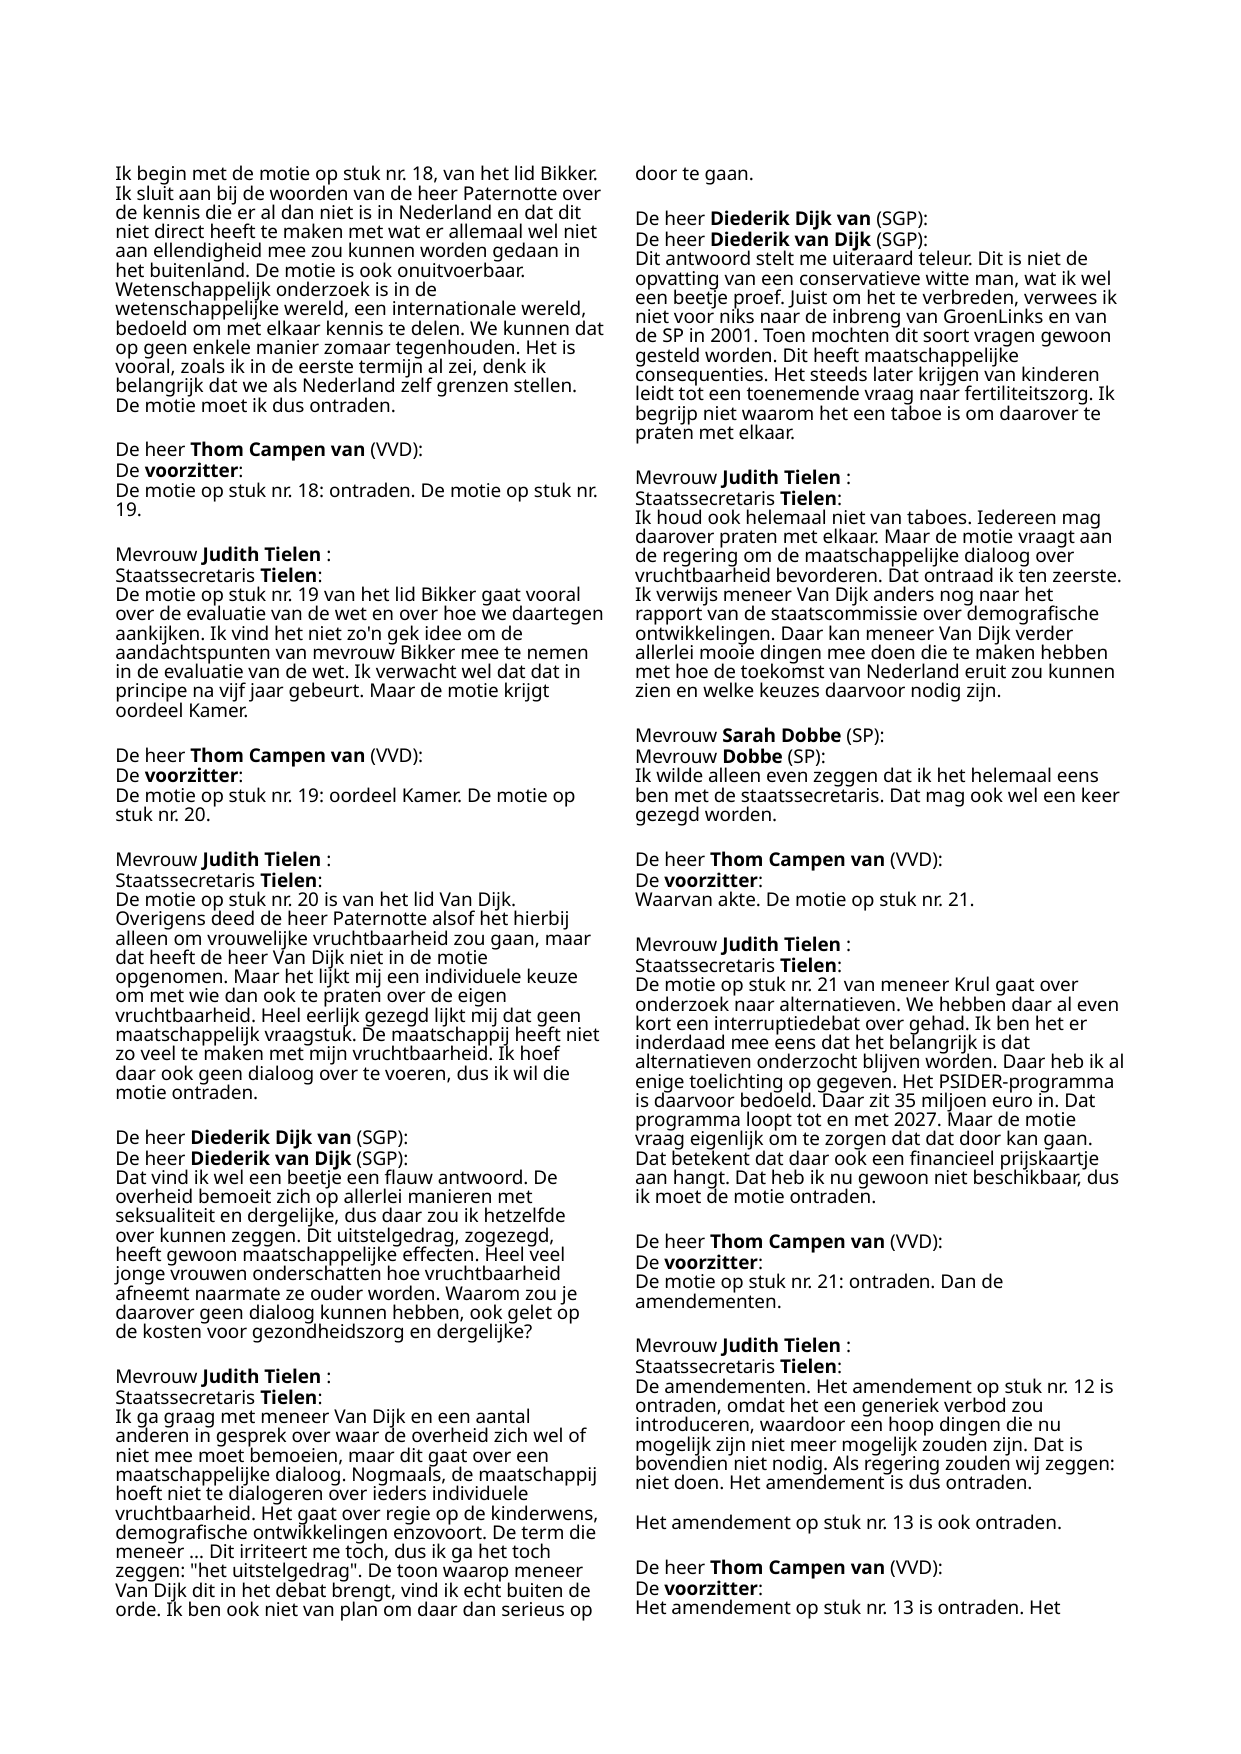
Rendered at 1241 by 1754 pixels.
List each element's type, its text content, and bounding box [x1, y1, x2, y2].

text Staatssecretaris Tielen: [115, 567, 605, 586]
text Staatssecretaris Tielen: [635, 1358, 1125, 1378]
text De heer Diederik van Dijk (SGP): [115, 1150, 605, 1169]
text door te gaan. [635, 165, 1125, 184]
text De voorzitter: [115, 462, 605, 482]
text Mevrouw Judith Tielen : [635, 1333, 1125, 1358]
text De motie op stuk nr. 18: ontraden. De motie op stuk nr. 19. [115, 482, 605, 520]
text Ik begin met de motie op stuk nr. 18, van het lid Bikker. Ik sluit aan bij de woorden van de heer Paternotte over de kennis die er al dan niet is in Nederland en dat dit niet direct heeft te maken met wat er allemaal wel niet aan ellendigheid mee zou kunnen worden gedaan in het buitenland. De motie is ook onuitvoerbaar. Wetenschappelijk onderzoek is in de wetenschappelijke wereld, een internationale wereld, bedoeld om met elkaar kennis te delen. We kunnen dat op geen enkele manier zomaar tegenhouden. Het is vooral, zoals ik in de eerste termijn al zei, denk ik belangrijk dat we als Nederland zelf grenzen stellen. De motie moet ik dus ontraden. [115, 165, 605, 416]
text Waarvan akte. De motie op stuk nr. 21. [635, 891, 1125, 910]
text De heer Diederik van Dijk (SGP): [635, 231, 1125, 250]
text De motie op stuk nr. 21: ontraden. Dan de amendementen. [635, 1273, 1125, 1312]
text Het amendement op stuk nr. 13 is ontraden. Het [635, 1599, 1125, 1618]
text Staatssecretaris Tielen: [635, 490, 1125, 509]
text De motie op stuk nr. 20 is van het lid Van Dijk. Overigens deed de heer Paternotte alsof het hierbij alleen om vrouwelijke vruchtbaarheid zou gaan, maar dat heeft de heer Van Dijk niet in de motie opgenomen. Maar het lijkt mij een individuele keuze om met wie dan ook te praten over de eigen vruchtbaarheid. Heel eerlijk gezegd lijkt mij dat geen maatschappelijk vraagstuk. De maatschappij heeft niet zo veel te maken met mijn vruchtbaarheid. Ik hoef daar ook geen dialoog over te voeren, dus ik wil die motie ontraden. [115, 891, 605, 1103]
text Mevrouw Dobbe (SP): [635, 748, 1125, 767]
text Staatssecretaris Tielen: [115, 1389, 605, 1408]
text De motie op stuk nr. 21 van meneer Krul gaat over onderzoek naar alternatieven. We hebben daar al even kort een interruptiedebat over gehad. Ik ben het er inderdaad mee eens dat het belangrijk is dat alternatieven onderzocht blijven worden. Daar heb ik al enige toelichting op gegeven. Het PSIDER-programma is daarvoor bedoeld. Daar zit 35 miljoen euro in. Dat programma loopt tot en met 2027. Maar de motie vraag eigenlijk om te zorgen dat dat door kan gaan. Dat betekent dat daar ook een financieel prijskaartje aan hangt. Dat heb ik nu gewoon niet beschikbaar, dus ik moet de motie ontraden. [635, 976, 1125, 1207]
text De voorzitter: [635, 1254, 1125, 1273]
text Mevrouw Judith Tielen : [635, 464, 1125, 490]
text De motie op stuk nr. 19: oordeel Kamer. De motie op stuk nr. 20. [115, 787, 605, 825]
text Mevrouw Sarah Dobbe (SP): [635, 722, 1125, 748]
text De heer Diederik Dijk van (SGP): [115, 1124, 605, 1150]
text De heer Thom Campen van (VVD): [635, 1228, 1125, 1254]
text De heer Diederik Dijk van (SGP): [635, 205, 1125, 231]
text De amendementen. Het amendement op stuk nr. 12 is ontraden, omdat het een generiek verbod zou introduceren, waardoor een hoop dingen die nu mogelijk zijn niet meer mogelijk zouden zijn. Dat is bovendien niet nodig. Als regering zouden wij zeggen: niet doen. Het amendement is dus ontraden. [635, 1378, 1125, 1493]
text Ik wilde alleen even zeggen dat ik het helemaal eens ben met de staatssecretaris. Dat mag ook wel een keer gezegd worden. [635, 767, 1125, 825]
text Dit antwoord stelt me uiteraard teleur. Dit is niet de opvatting van een conservatieve witte man, wat ik wel een beetje proef. Juist om het te verbreden, verwees ik niet voor niks naar de inbreng van GroenLinks en van de SP in 2001. Toen mochten dit soort vragen gewoon gesteld worden. Dit heeft maatschappelijke consequenties. Het steeds later krijgen van kinderen leidt tot een toenemende vraag naar fertiliteitszorg. Ik begrijp niet waarom het een taboe is om daarover te praten met elkaar. [635, 250, 1125, 443]
text De heer Thom Campen van (VVD): [635, 846, 1125, 872]
text Ik ga graag met meneer Van Dijk en een aantal anderen in gesprek over waar de overheid zich wel of niet mee moet bemoeien, maar dit gaat over een maatschappelijke dialoog. Nogmaals, de maatschappij hoeft niet te dialogeren over ieders individuele vruchtbaarheid. Het gaat over regie op de kinderwens, demografische ontwikkelingen enzovoort. De term die meneer … Dit irriteert me toch, dus ik ga het toch zeggen: "het uitstelgedrag". De toon waarop meneer Van Dijk dit in het debat brengt, vind ik echt buiten de orde. Ik ben ook niet van plan om daar dan serieus op [115, 1408, 605, 1620]
text Staatssecretaris Tielen: [115, 872, 605, 891]
text De heer Thom Campen van (VVD): [115, 437, 605, 462]
text De voorzitter: [635, 872, 1125, 891]
text De voorzitter: [115, 767, 605, 787]
text Mevrouw Judith Tielen : [635, 931, 1125, 957]
text Staatssecretaris Tielen: [635, 957, 1125, 976]
text Dat vind ik wel een beetje een flauw antwoord. De overheid bemoeit zich op allerlei manieren met seksualiteit en dergelijke, dus daar zou ik hetzelfde over kunnen zeggen. Dit uitstelgedrag, zogezegd, heeft gewoon maatschappelijke effecten. Heel veel jonge vrouwen onderschatten hoe vruchtbaarheid afneemt naarmate ze ouder worden. Waarom zou je daarover geen dialoog kunnen hebben, ook gelet op de kosten voor gezondheidszorg en dergelijke? [115, 1169, 605, 1342]
text De voorzitter: [635, 1580, 1125, 1599]
text Mevrouw Judith Tielen : [115, 1363, 605, 1389]
text Het amendement op stuk nr. 13 is ook ontraden. [635, 1514, 1125, 1533]
text De heer Thom Campen van (VVD): [115, 742, 605, 767]
text De heer Thom Campen van (VVD): [635, 1554, 1125, 1580]
text De motie op stuk nr. 19 van het lid Bikker gaat vooral over de evaluatie van de wet en over hoe we daartegen aankijken. Ik vind het niet zo'n gek idee om de aandachtspunten van mevrouw Bikker mee te nemen in de evaluatie van de wet. Ik verwacht wel dat dat in principe na vijf jaar gebeurt. Maar de motie krijgt oordeel Kamer. [115, 586, 605, 721]
text Mevrouw Judith Tielen : [115, 846, 605, 872]
text Mevrouw Judith Tielen : [115, 541, 605, 567]
text Ik houd ook helemaal niet van taboes. Iedereen mag daarover praten met elkaar. Maar de motie vraagt aan de regering om de maatschappelijke dialoog over vruchtbaarheid bevorderen. Dat ontraad ik ten zeerste. Ik verwijs meneer Van Dijk anders nog naar het rapport van de staatscommissie over demografische ontwikkelingen. Daar kan meneer Van Dijk verder allerlei mooie dingen mee doen die te maken hebben met hoe de toekomst van Nederland eruit zou kunnen zien en welke keuzes daarvoor nodig zijn. [635, 509, 1125, 702]
